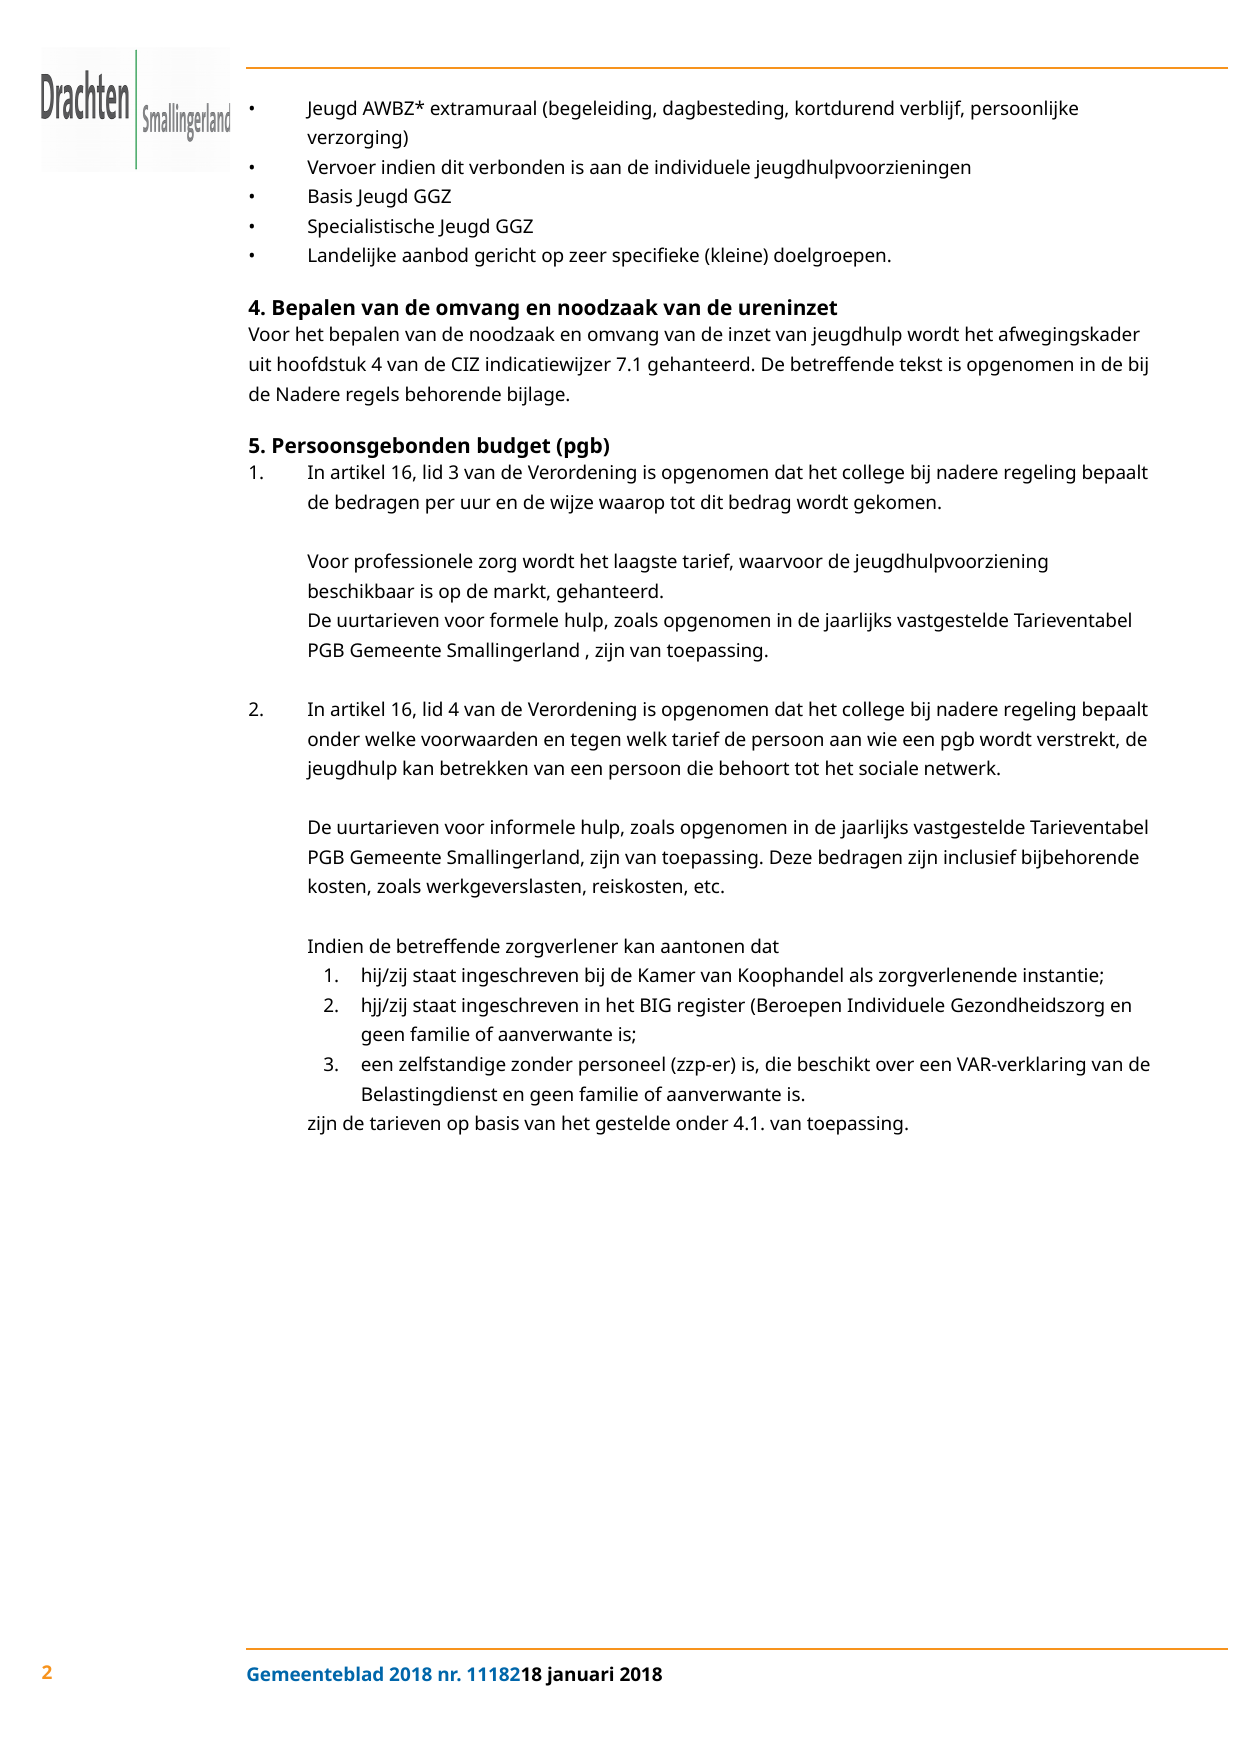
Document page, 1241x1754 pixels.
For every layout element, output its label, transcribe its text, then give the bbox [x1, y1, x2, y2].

list De uurtarieven voor informele hulp, zoals opgenomen in de jaarlijks vastgestelde Tarieventabel PGB Gemeente Smallingerland, zijn van toepassing. Deze bedragen zijn inclusief bijbehorende kosten, zoals werkgeverslasten, reiskosten, etc. [248, 814, 1152, 899]
list In artikel 16, lid 4 van de Verordening is opgenomen dat het college bij nadere regeling bepaalt onder welke voorwaarden en tegen welk tarief de persoon aan wie een pgb wordt verstrekt, de jeugdhulp kan betrekken van een persoon die behoort tot het sociale netwerk. [248, 696, 1152, 781]
list Landelijke aanbod gericht op zeer specifieke (kleine) doelgroepen. [248, 243, 1152, 268]
list In artikel 16, lid 3 van de Verordening is opgenomen dat het college bij nadere regeling bepaalt de bedragen per uur en de wijze waarop tot dit bedrag wordt gekomen. [248, 459, 1152, 515]
list Vervoer indien dit verbonden is aan de individuele jeugdhulpvoorzieningen [248, 154, 1152, 180]
list hij/zij staat ingeschreven bij de Kamer van Koophandel als zorgverlenende instantie; [323, 962, 1152, 988]
list zijn de tarieven op basis van het gestelde onder 4.1. van toepassing. [248, 1110, 1152, 1136]
list Jeugd AWBZ* extramuraal (begeleiding, dagbesteding, kortdurend verblijf, persoonlijke verzorging) [248, 95, 1152, 150]
text 5. Persoonsgebonden budget (pgb) [248, 431, 1152, 459]
list De uurtarieven voor formele hulp, zoals opgenomen in de jaarlijks vastgestelde Tarieventabel PGB Gemeente Smallingerland , zijn van toepassing. [248, 607, 1152, 663]
list Voor professionele zorg wordt het laagste tarief, waarvoor de jeugdhulpvoorziening beschikbaar is op de markt, gehanteerd. [248, 548, 1152, 604]
list Indien de betreffende zorgverlener kan aantonen dat [248, 933, 1152, 959]
list Basis Jeugd GGZ [248, 183, 1152, 209]
list Specialistische Jeugd GGZ [248, 213, 1152, 239]
picture [41, 47, 231, 172]
list hjj/zij staat ingeschreven in het BIG register (Beroepen Individuele Gezondheidszorg en geen familie of aanverwante is; [323, 992, 1152, 1047]
text Voor het bepalen van de noodzaak en omvang van de inzet van jeugdhulp wordt het afwegingskader uit hoofdstuk 4 van de CIZ indicatiewijzer 7.1 gehanteerd. De betreffende tekst is opgenomen in de bij de Nadere regels behorende bijlage. [248, 322, 1152, 406]
list een zelfstandige zonder personeel (zzp-er) is, die beschikt over een VAR-verklaring van de Belastingdienst en geen familie of aanverwante is. [323, 1051, 1152, 1107]
text 4. Bepalen van de omvang en noodzaak van de ureninzet [248, 293, 1152, 322]
